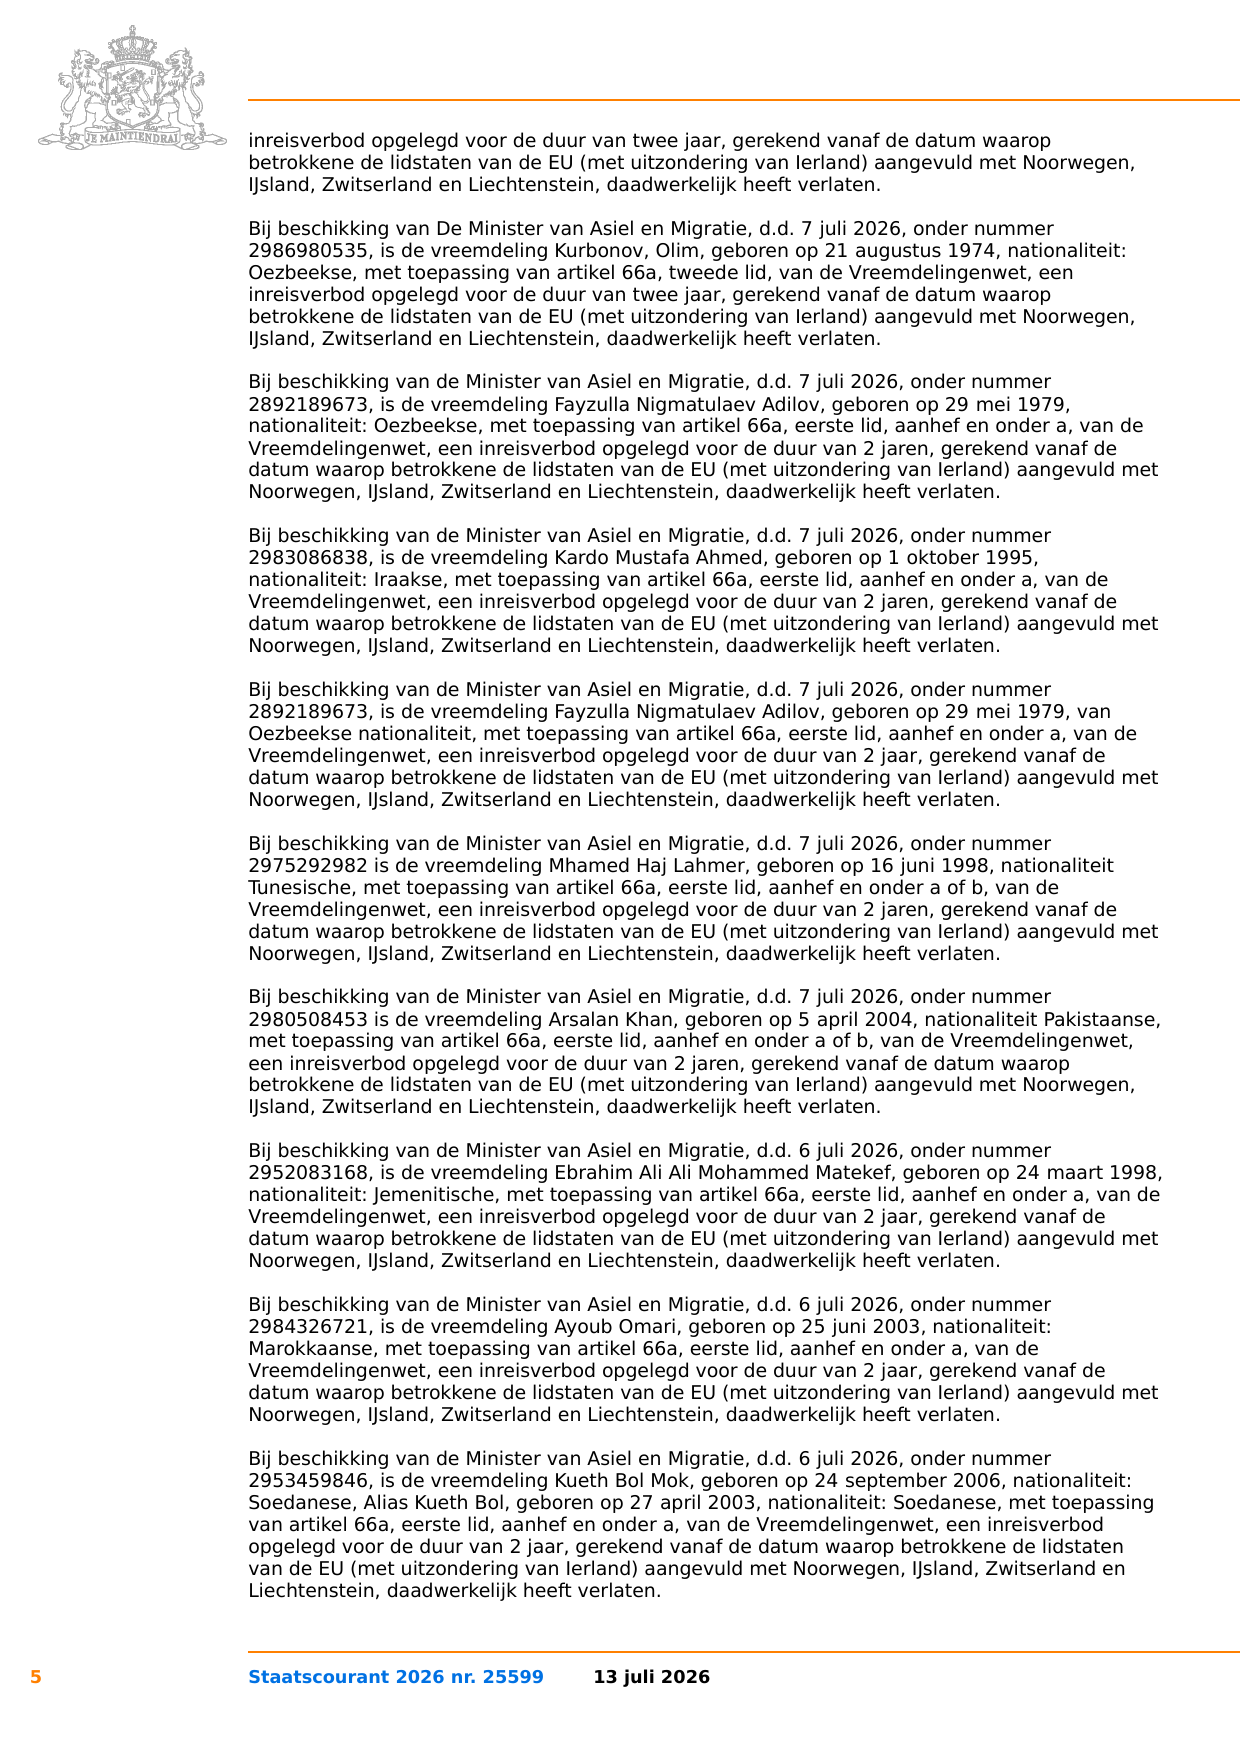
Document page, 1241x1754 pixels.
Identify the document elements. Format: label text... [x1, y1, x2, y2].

text Bij beschikking van de Minister van Asiel en Migratie, d.d. 7 juli 2026, onder nummer 2980508453 is de vreemdeling Arsalan Khan, geboren op 5 april 2004, nationaliteit Pakistaanse, met toepassing van artikel 66a, eerste lid, aanhef en onder a of b, van de Vreemdelingenwet, een inreisverbod opgelegd voor de duur van 2 jaren, gerekend vanaf de datum waarop betrokkene de lidstaten van de EU (met uitzondering van Ierland) aangevuld met Noorwegen, IJsland, Zwitserland en Liechtenstein, daadwerkelijk heeft verlaten. [248, 986, 1163, 1118]
text Bij beschikking van De Minister van Asiel en Migratie, d.d. 7 juli 2026, onder nummer 2986980535, is de vreemdeling Kurbonov, Olim, geboren op 21 augustus 1974, nationaliteit: Oezbeekse, met toepassing van artikel 66a, tweede lid, van de Vreemdelingenwet, een inreisverbod opgelegd voor de duur van twee jaar, gerekend vanaf de datum waarop betrokkene de lidstaten van de EU (met uitzondering van Ierland) aangevuld met Noorwegen, IJsland, Zwitserland en Liechtenstein, daadwerkelijk heeft verlaten. [248, 218, 1163, 349]
text inreisverbod opgelegd voor de duur van twee jaar, gerekend vanaf de datum waarop betrokkene de lidstaten van de EU (met uitzondering van Ierland) aangevuld met Noorwegen, IJsland, Zwitserland en Liechtenstein, daadwerkelijk heeft verlaten. [248, 130, 1163, 196]
text Bij beschikking van de Minister van Asiel en Migratie, d.d. 7 juli 2026, onder nummer 2892189673, is de vreemdeling Fayzulla Nigmatulaev Adilov, geboren op 29 mei 1979, van Oezbeekse nationaliteit, met toepassing van artikel 66a, eerste lid, aanhef en onder a, van de Vreemdelingenwet, een inreisverbod opgelegd voor de duur van 2 jaar, gerekend vanaf de datum waarop betrokkene de lidstaten van de EU (met uitzondering van Ierland) aangevuld met Noorwegen, IJsland, Zwitserland en Liechtenstein, daadwerkelijk heeft verlaten. [248, 679, 1163, 811]
text Bij beschikking van de Minister van Asiel en Migratie, d.d. 7 juli 2026, onder nummer 2892189673, is de vreemdeling Fayzulla Nigmatulaev Adilov, geboren op 29 mei 1979, nationaliteit: Oezbeekse, met toepassing van artikel 66a, eerste lid, aanhef en onder a, van de Vreemdelingenwet, een inreisverbod opgelegd voor de duur van 2 jaren, gerekend vanaf de datum waarop betrokkene de lidstaten van de EU (met uitzondering van Ierland) aangevuld met Noorwegen, IJsland, Zwitserland en Liechtenstein, daadwerkelijk heeft verlaten. [248, 371, 1163, 503]
text Bij beschikking van de Minister van Asiel en Migratie, d.d. 7 juli 2026, onder nummer 2983086838, is de vreemdeling Kardo Mustafa Ahmed, geboren op 1 oktober 1995, nationaliteit: Iraakse, met toepassing van artikel 66a, eerste lid, aanhef en onder a, van de Vreemdelingenwet, een inreisverbod opgelegd voor de duur van 2 jaren, gerekend vanaf de datum waarop betrokkene de lidstaten van de EU (met uitzondering van Ierland) aangevuld met Noorwegen, IJsland, Zwitserland en Liechtenstein, daadwerkelijk heeft verlaten. [248, 525, 1163, 657]
picture [38, 25, 227, 150]
text Bij beschikking van de Minister van Asiel en Migratie, d.d. 6 juli 2026, onder nummer 2953459846, is de vreemdeling Kueth Bol Mok, geboren op 24 september 2006, nationaliteit: Soedanese, Alias Kueth Bol, geboren op 27 april 2003, nationaliteit: Soedanese, met toepassing van artikel 66a, eerste lid, aanhef en onder a, van de Vreemdelingenwet, een inreisverbod opgelegd voor de duur van 2 jaar, gerekend vanaf de datum waarop betrokkene de lidstaten van de EU (met uitzondering van Ierland) aangevuld met Noorwegen, IJsland, Zwitserland en Liechtenstein, daadwerkelijk heeft verlaten. [248, 1448, 1163, 1602]
text Bij beschikking van de Minister van Asiel en Migratie, d.d. 6 juli 2026, onder nummer 2984326721, is de vreemdeling Ayoub Omari, geboren op 25 juni 2003, nationaliteit: Marokkaanse, met toepassing van artikel 66a, eerste lid, aanhef en onder a, van de Vreemdelingenwet, een inreisverbod opgelegd voor de duur van 2 jaar, gerekend vanaf de datum waarop betrokkene de lidstaten van de EU (met uitzondering van Ierland) aangevuld met Noorwegen, IJsland, Zwitserland en Liechtenstein, daadwerkelijk heeft verlaten. [248, 1294, 1163, 1426]
text Bij beschikking van de Minister van Asiel en Migratie, d.d. 7 juli 2026, onder nummer 2975292982 is de vreemdeling Mhamed Haj Lahmer, geboren op 16 juni 1998, nationaliteit Tunesische, met toepassing van artikel 66a, eerste lid, aanhef en onder a of b, van de Vreemdelingenwet, een inreisverbod opgelegd voor de duur van 2 jaren, gerekend vanaf de datum waarop betrokkene de lidstaten van de EU (met uitzondering van Ierland) aangevuld met Noorwegen, IJsland, Zwitserland en Liechtenstein, daadwerkelijk heeft verlaten. [248, 833, 1163, 964]
text Bij beschikking van de Minister van Asiel en Migratie, d.d. 6 juli 2026, onder nummer 2952083168, is de vreemdeling Ebrahim Ali Ali Mohammed Matekef, geboren op 24 maart 1998, nationaliteit: Jemenitische, met toepassing van artikel 66a, eerste lid, aanhef en onder a, van de Vreemdelingenwet, een inreisverbod opgelegd voor de duur van 2 jaar, gerekend vanaf de datum waarop betrokkene de lidstaten van de EU (met uitzondering van Ierland) aangevuld met Noorwegen, IJsland, Zwitserland en Liechtenstein, daadwerkelijk heeft verlaten. [248, 1140, 1163, 1272]
